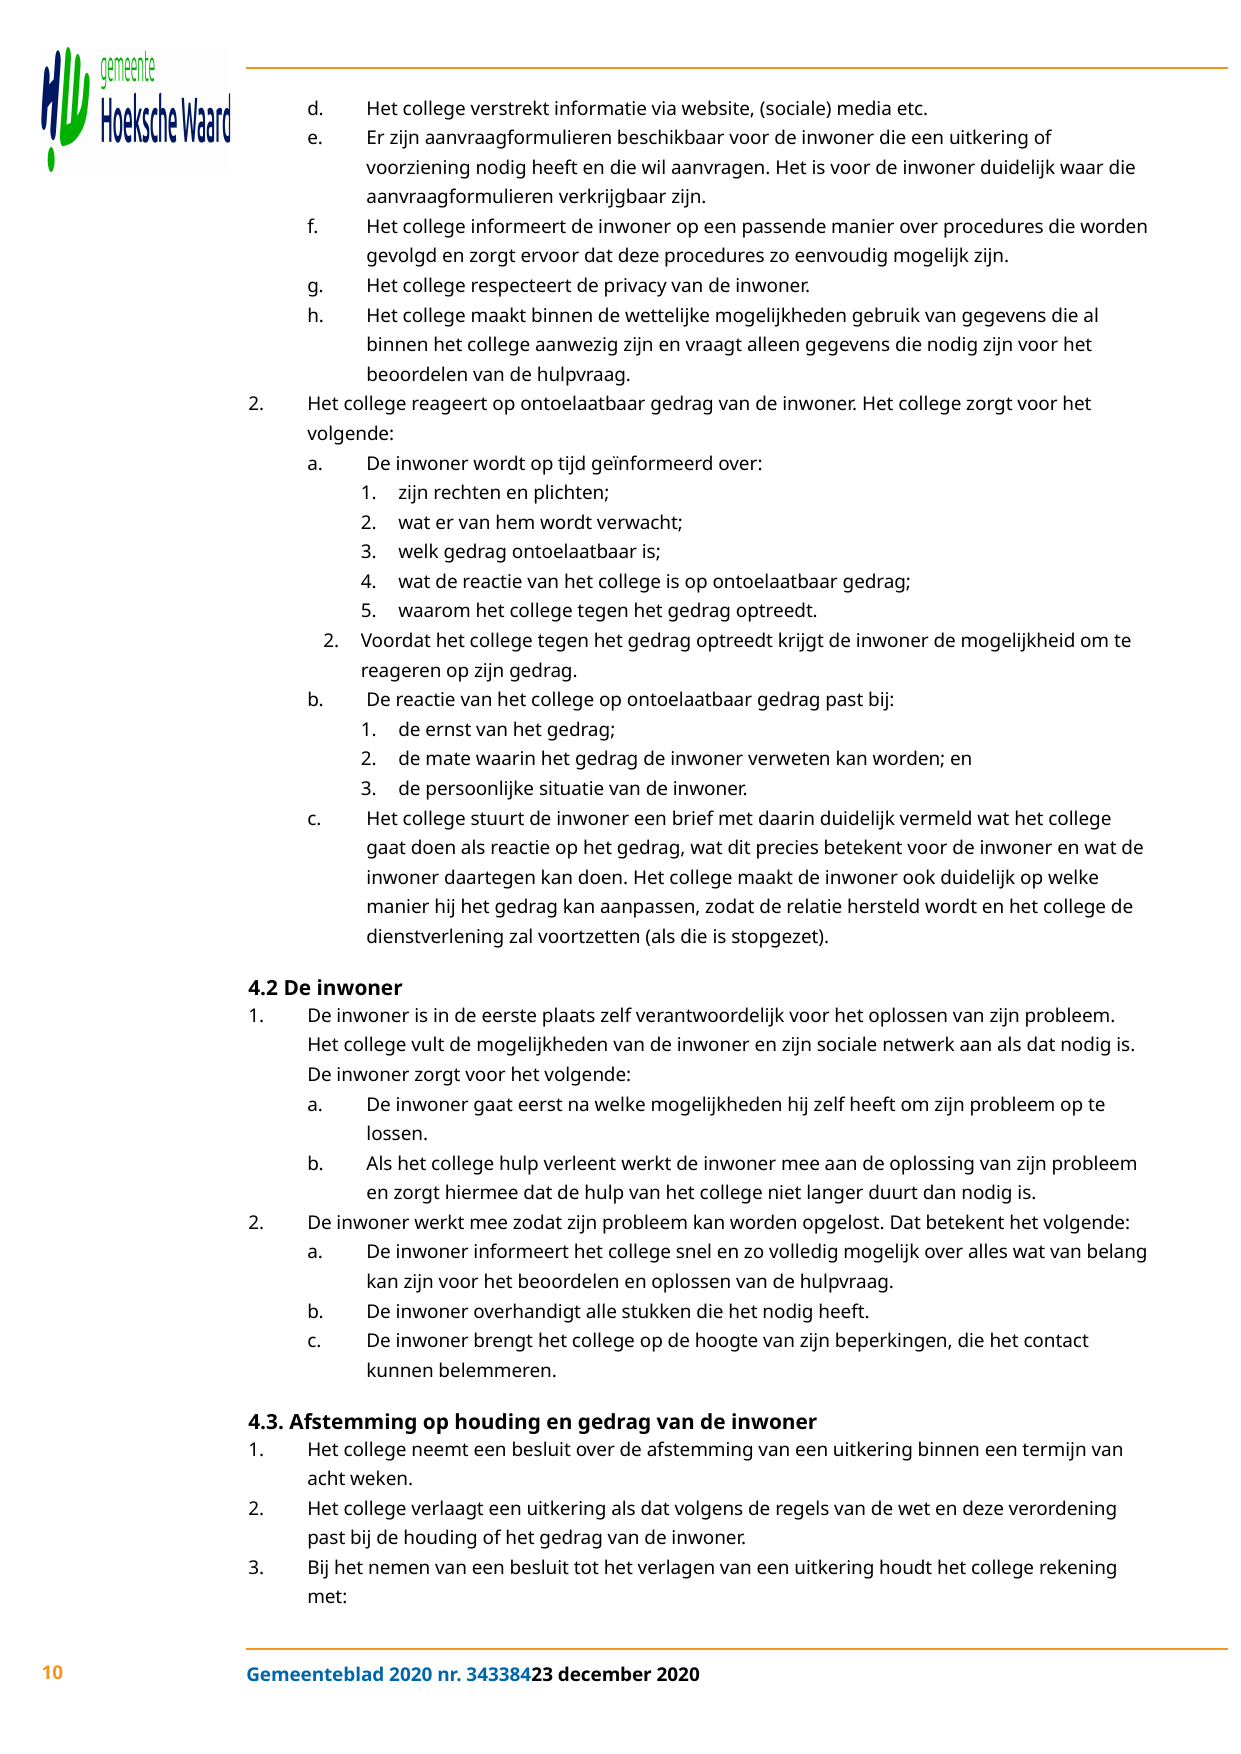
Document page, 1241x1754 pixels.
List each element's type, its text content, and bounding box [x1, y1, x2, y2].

text 4.2 De inwoner [248, 973, 1152, 1002]
list Het college neemt een besluit over de afstemming van een uitkering binnen een termijn van acht weken. [248, 1436, 1152, 1491]
list de persoonlijke situatie van de inwoner. [361, 775, 1152, 801]
list De inwoner informeert het college snel en zo volledig mogelijk over alles wat van belang kan zijn voor het beoordelen en oplossen van de hulpvraag. [307, 1239, 1152, 1294]
list welk gedrag ontoelaatbaar is; [361, 538, 1152, 564]
list Er zijn aanvraagformulieren beschikbaar voor de inwoner die een uitkering of voorziening nodig heeft en die wil aanvragen. Het is voor de inwoner duidelijk waar die aanvraagformulieren verkrijgbaar zijn. [307, 124, 1152, 209]
list Voordat het college tegen het gedrag optreedt krijgt de inwoner de mogelijkheid om te reageren op zijn gedrag. [323, 627, 1152, 683]
picture [41, 47, 231, 172]
list De inwoner gaat eerst na welke mogelijkheden hij zelf heeft om zijn probleem op te lossen. [307, 1091, 1152, 1146]
list De inwoner brengt het college op de hoogte van zijn beperkingen, die het contact kunnen belemmeren. [307, 1327, 1152, 1383]
list De inwoner werkt mee zodat zijn probleem kan worden opgelost. Dat betekent het volgende: [248, 1209, 1152, 1235]
list De inwoner wordt op tijd geïnformeerd over: [307, 450, 1152, 476]
list De inwoner is in de eerste plaats zelf verantwoordelijk voor het oplossen van zijn probleem. Het college vult de mogelijkheden van de inwoner en zijn sociale netwerk aan als dat nodig is. De inwoner zorgt voor het volgende: [248, 1002, 1152, 1087]
list Bij het nemen van een besluit tot het verlagen van een uitkering houdt het college rekening met: [248, 1554, 1152, 1609]
list zijn rechten en plichten; [361, 479, 1152, 505]
list wat er van hem wordt verwacht; [361, 509, 1152, 535]
list Het college verlaagt een uitkering als dat volgens de regels van de wet en deze verordening past bij de houding of het gedrag van de inwoner. [248, 1495, 1152, 1550]
list Het college reageert op ontoelaatbaar gedrag van de inwoner. Het college zorgt voor het volgende: [248, 391, 1152, 446]
list wat de reactie van het college is op ontoelaatbaar gedrag; [361, 568, 1152, 594]
list De inwoner overhandigt alle stukken die het nodig heeft. [307, 1298, 1152, 1323]
list de mate waarin het gedrag de inwoner verweten kan worden; en [361, 746, 1152, 771]
list waarom het college tegen het gedrag optreedt. [361, 598, 1152, 623]
list Het college informeert de inwoner op een passende manier over procedures die worden gevolgd en zorgt ervoor dat deze procedures zo eenvoudig mogelijk zijn. [307, 213, 1152, 268]
list de ernst van het gedrag; [361, 716, 1152, 742]
list Het college respecteert de privacy van de inwoner. [307, 272, 1152, 298]
list Het college verstrekt informatie via website, (sociale) media etc. [307, 95, 1152, 121]
list De reactie van het college op ontoelaatbaar gedrag past bij: [307, 686, 1152, 712]
list Als het college hulp verleent werkt de inwoner mee aan de oplossing van zijn probleem en zorgt hiermee dat de hulp van het college niet langer duurt dan nodig is. [307, 1150, 1152, 1205]
text 4.3. Afstemming op houding en gedrag van de inwoner [248, 1407, 1152, 1436]
list Het college stuurt de inwoner een brief met daarin duidelijk vermeld wat het college gaat doen als reactie op het gedrag, wat dit precies betekent voor de inwoner en wat de inwoner daartegen kan doen. Het college maakt de inwoner ook duidelijk op welke manier hij het gedrag kan aanpassen, zodat de relatie hersteld wordt en het college de dienstverlening zal voortzetten (als die is stopgezet). [307, 805, 1152, 949]
list Het college maakt binnen de wettelijke mogelijkheden gebruik van gegevens die al binnen het college aanwezig zijn en vraagt alleen gegevens die nodig zijn voor het beoordelen van de hulpvraag. [307, 302, 1152, 387]
